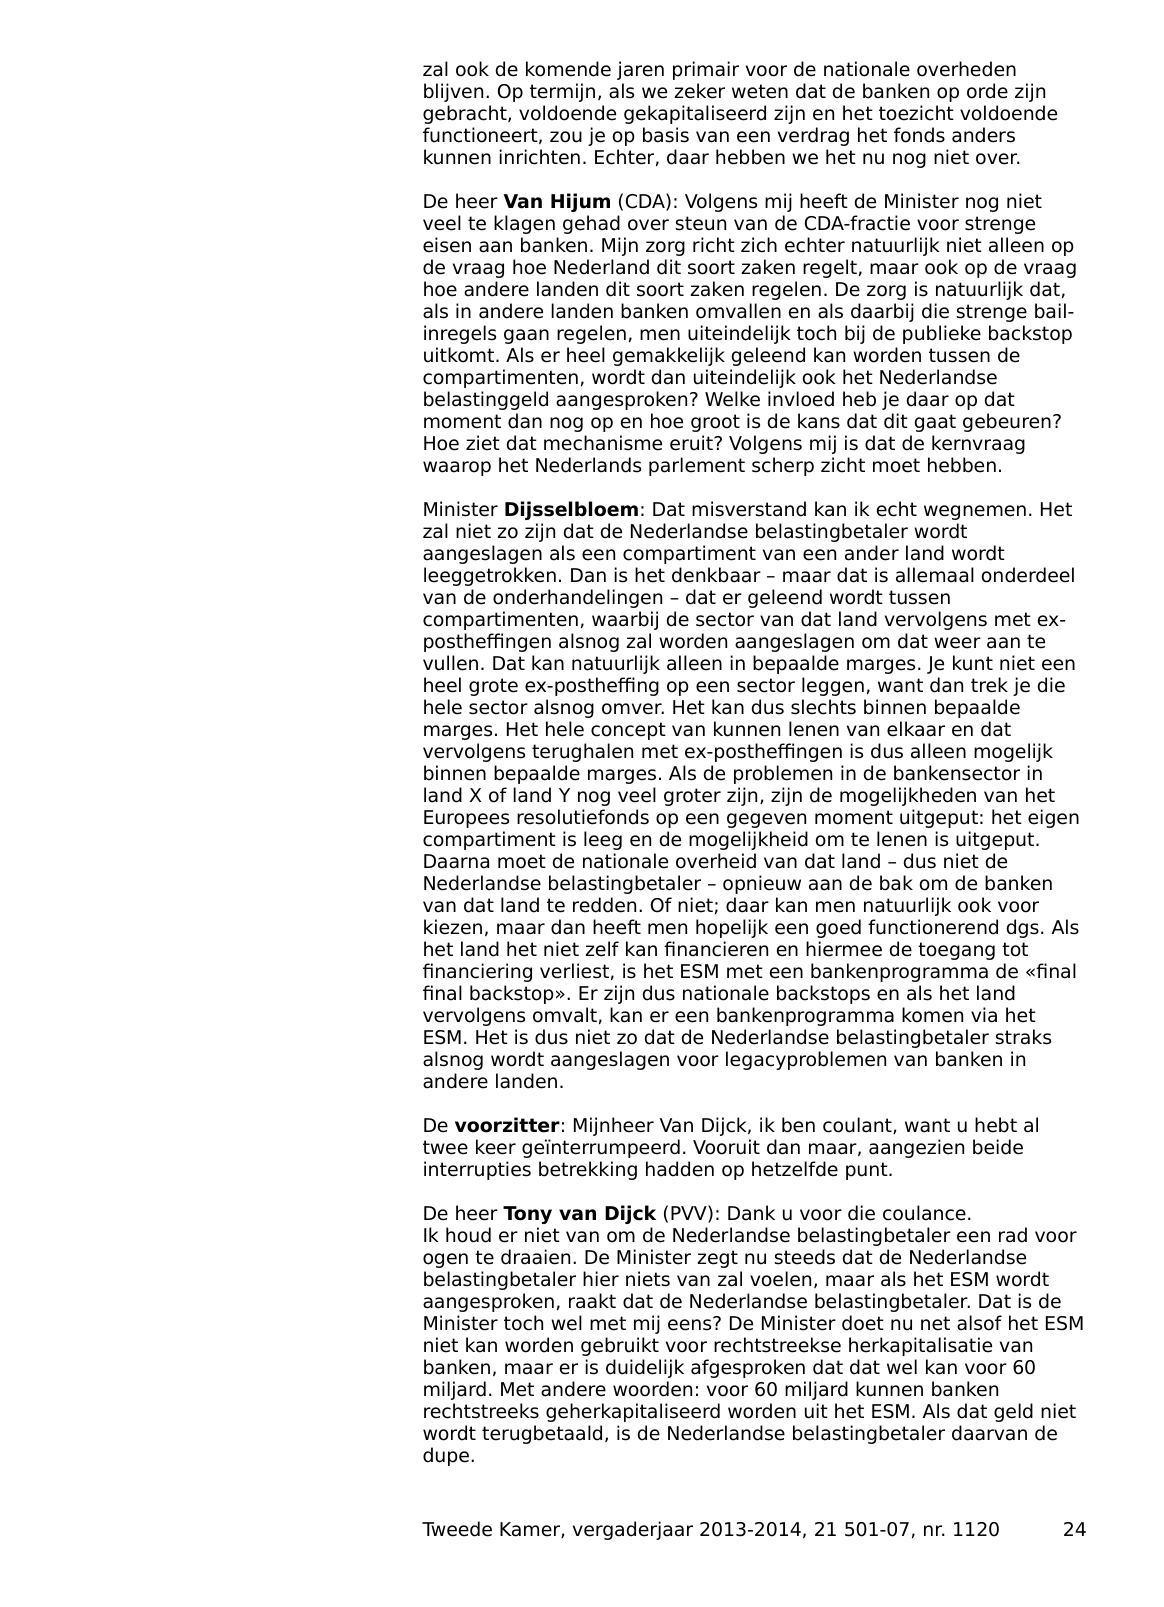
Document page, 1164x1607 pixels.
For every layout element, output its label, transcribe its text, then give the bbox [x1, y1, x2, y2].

text De heer Van Hijum (CDA): Volgens mij heeft de Minister nog niet veel te klagen gehad over steun van de CDA-fractie voor strenge eisen aan banken. Mijn zorg richt zich echter natuurlijk niet alleen op de vraag hoe Nederland dit soort zaken regelt, maar ook op de vraag hoe andere landen dit soort zaken regelen. De zorg is natuurlijk dat, als in andere landen banken omvallen en als daarbij die strenge bail-inregels gaan regelen, men uiteindelijk toch bij de publieke backstop uitkomt. Als er heel gemakkelijk geleend kan worden tussen de compartimenten, wordt dan uiteindelijk ook het Nederlandse belastinggeld aangesproken? Welke invloed heb je daar op dat moment dan nog op en hoe groot is de kans dat dit gaat gebeuren? Hoe ziet dat mechanisme eruit? Volgens mij is dat de kernvraag waarop het Nederlands parlement scherp zicht moet hebben. [422, 191, 1087, 477]
text Ik houd er niet van om de Nederlandse belastingbetaler een rad voor ogen te draaien. De Minister zegt nu steeds dat de Nederlandse belastingbetaler hier niets van zal voelen, maar als het ESM wordt aangesproken, raakt dat de Nederlandse belastingbetaler. Dat is de Minister toch wel met mij eens? De Minister doet nu net alsof het ESM niet kan worden gebruikt voor rechtstreekse herkapitalisatie van banken, maar er is duidelijk afgesproken dat dat wel kan voor 60 miljard. Met andere woorden: voor 60 miljard kunnen banken rechtstreeks geherkapitaliseerd worden uit het ESM. Als dat geld niet wordt terugbetaald, is de Nederlandse belastingbetaler daarvan de dupe. [422, 1225, 1087, 1467]
text zal ook de komende jaren primair voor de nationale overheden blijven. Op termijn, als we zeker weten dat de banken op orde zijn gebracht, voldoende gekapitaliseerd zijn en het toezicht voldoende functioneert, zou je op basis van een verdrag het fonds anders kunnen inrichten. Echter, daar hebben we het nu nog niet over. [422, 59, 1087, 169]
text Minister Dijsselbloem: Dat misverstand kan ik echt wegnemen. Het zal niet zo zijn dat de Nederlandse belastingbetaler wordt aangeslagen als een compartiment van een ander land wordt leeggetrokken. Dan is het denkbaar – maar dat is allemaal onderdeel van de onderhandelingen – dat er geleend wordt tussen compartimenten, waarbij de sector van dat land vervolgens met ex-postheffingen alsnog zal worden aangeslagen om dat weer aan te vullen. Dat kan natuurlijk alleen in bepaalde marges. Je kunt niet een heel grote ex-postheffing op een sector leggen, want dan trek je die hele sector alsnog omver. Het kan dus slechts binnen bepaalde marges. Het hele concept van kunnen lenen van elkaar en dat vervolgens terughalen met ex-postheffingen is dus alleen mogelijk binnen bepaalde marges. Als de problemen in de bankensector in land X of land Y nog veel groter zijn, zijn de mogelijkheden van het Europees resolutiefonds op een gegeven moment uitgeput: het eigen compartiment is leeg en de mogelijkheid om te lenen is uitgeput. Daarna moet de nationale overheid van dat land – dus niet de Nederlandse belastingbetaler – opnieuw aan de bak om de banken van dat land te redden. Of niet; daar kan men natuurlijk ook voor kiezen, maar dan heeft men hopelijk een goed functionerend dgs. Als het land het niet zelf kan financieren en hiermee de toegang tot financiering verliest, is het ESM met een bankenprogramma de «final final backstop». Er zijn dus nationale backstops en als het land vervolgens omvalt, kan er een bankenprogramma komen via het ESM. Het is dus niet zo dat de Nederlandse belastingbetaler straks alsnog wordt aangeslagen voor legacyproblemen van banken in andere landen. [422, 499, 1087, 1092]
text De heer Tony van Dijck (PVV): Dank u voor die coulance. [422, 1203, 1087, 1225]
text De voorzitter: Mijnheer Van Dijck, ik ben coulant, want u hebt al twee keer geïnterrumpeerd. Vooruit dan maar, aangezien beide interrupties betrekking hadden op hetzelfde punt. [422, 1115, 1087, 1181]
